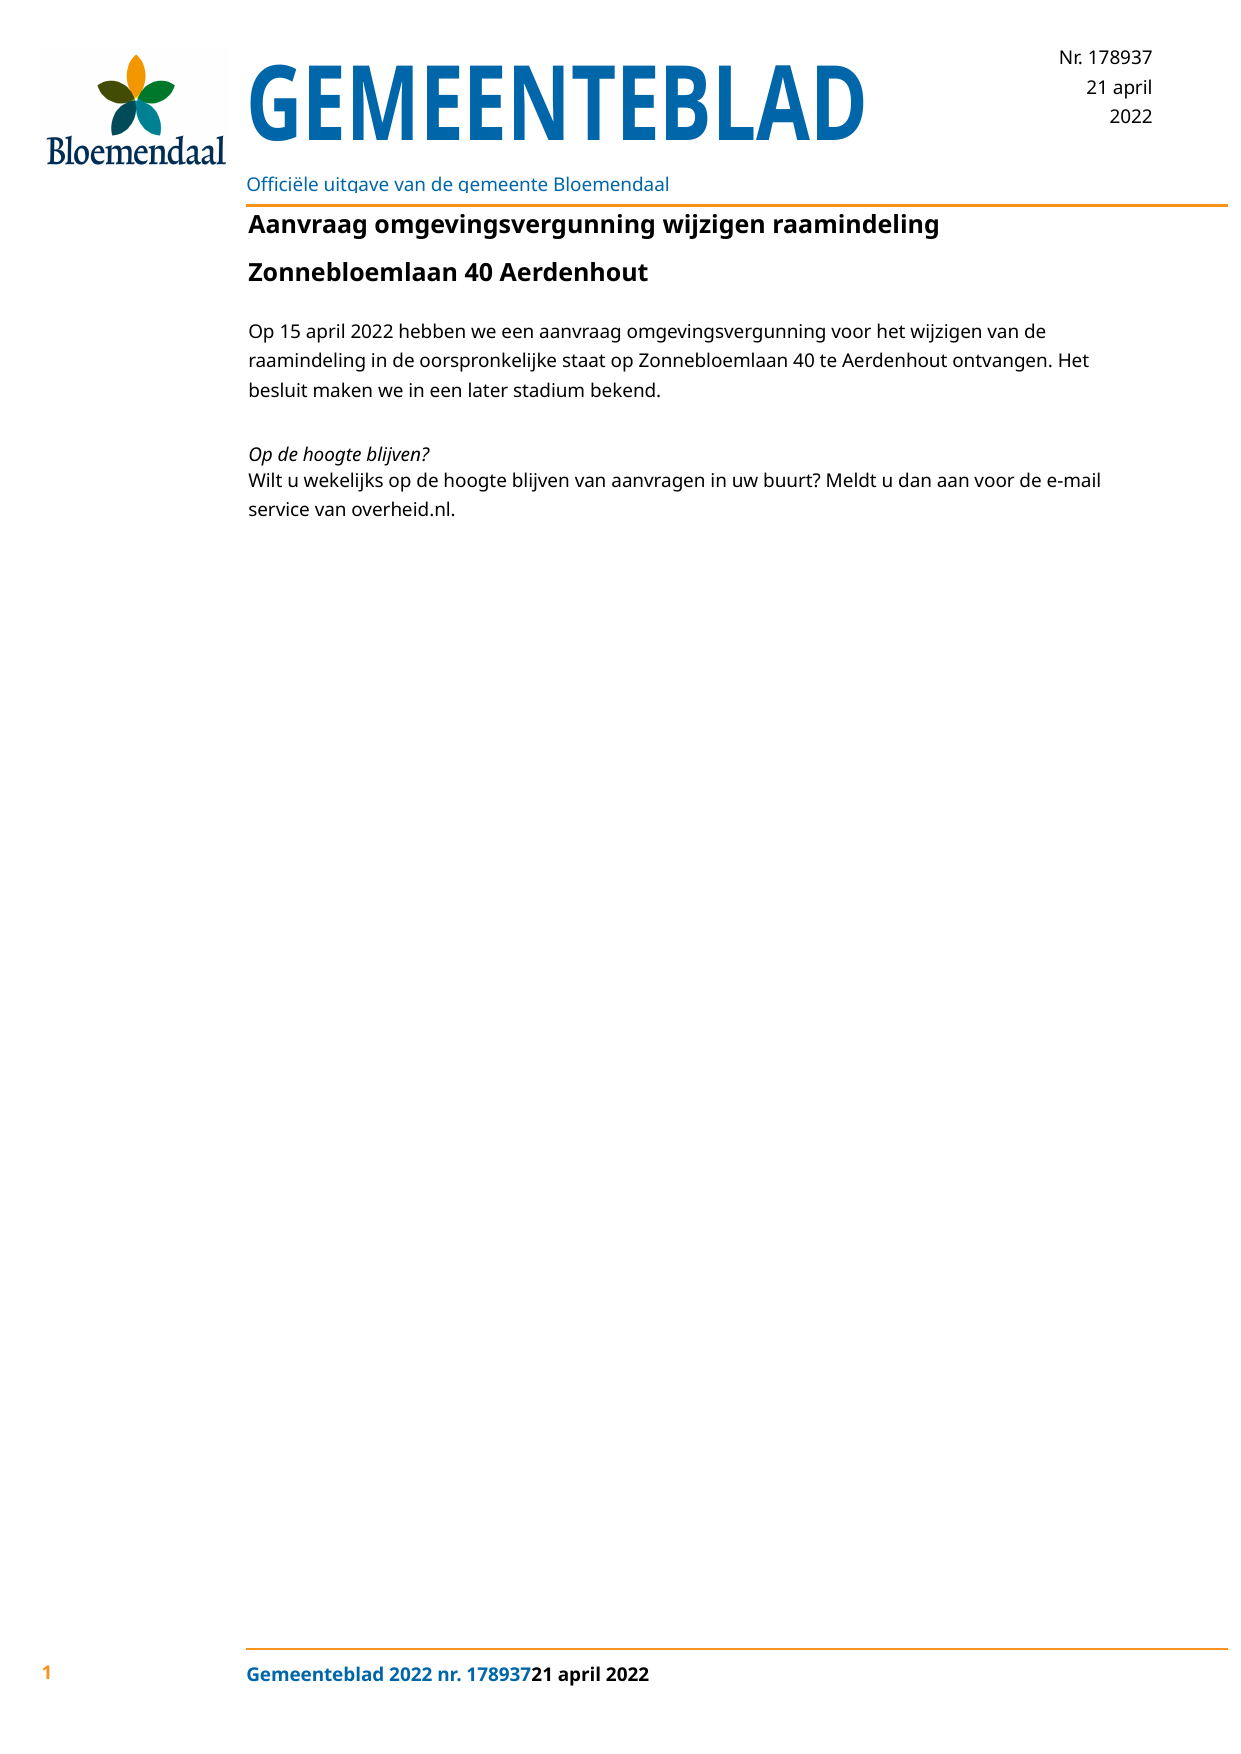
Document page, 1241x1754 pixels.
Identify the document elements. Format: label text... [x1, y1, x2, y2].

text Wilt u wekelijks op de hoogte blijven van aanvragen in uw buurt? Meldt u dan aan voor de e-mail service van overheid.nl. [248, 467, 1152, 522]
text Aanvraag omgevingsvergunning wijzigen raamindeling Zonnebloemlaan 40 Aerdenhout [248, 207, 1152, 288]
text Op de hoogte blijven? [248, 441, 1152, 467]
text Op 15 april 2022 hebben we een aanvraag omgevingsvergunning voor het wijzigen van de raamindeling in de oorspronkelijke staat op Zonnebloemlaan 40 te Aerdenhout ontvangen. Het besluit maken we in een later stadium bekend. [248, 318, 1152, 403]
picture [41, 47, 231, 172]
